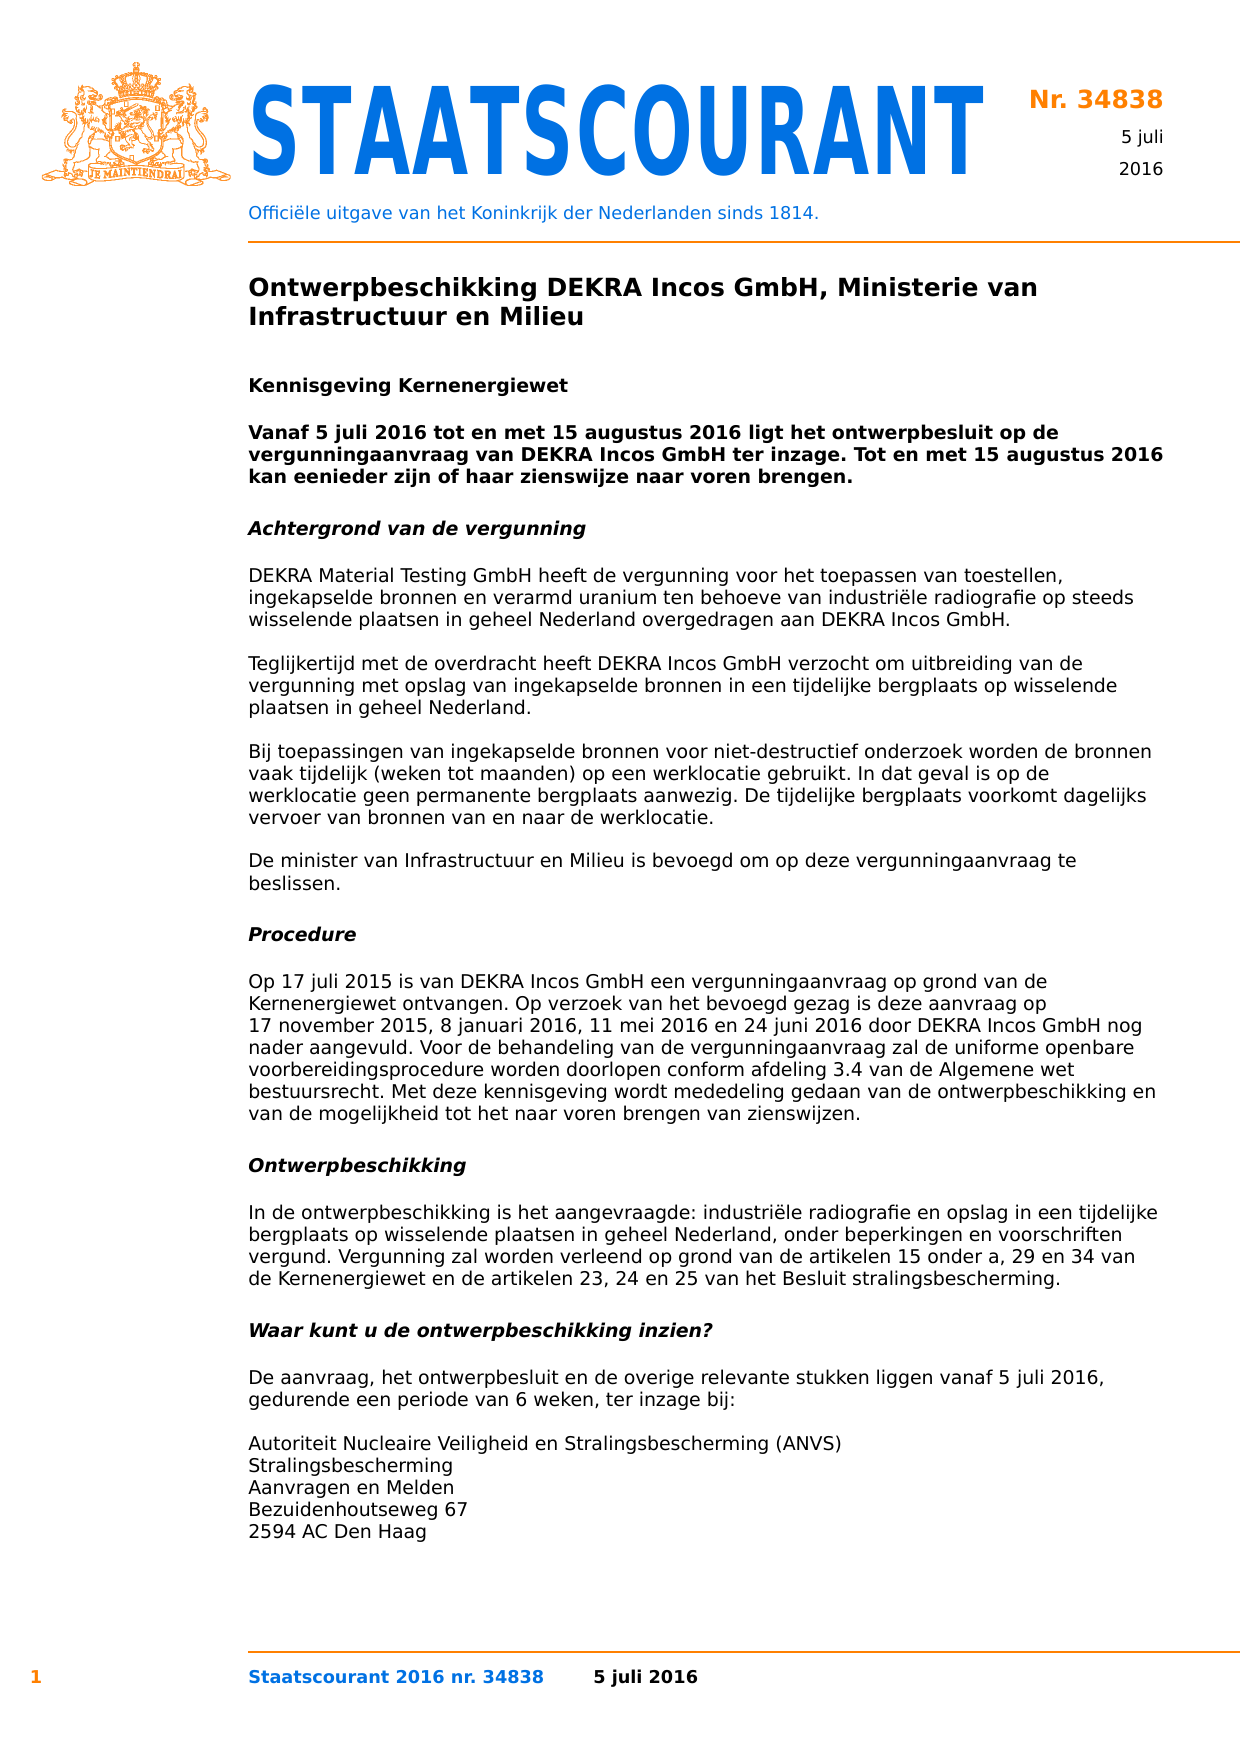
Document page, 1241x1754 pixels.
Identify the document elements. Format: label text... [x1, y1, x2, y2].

text De minister van Infrastructuur en Milieu is bevoegd om op deze vergunningaanvraag te beslissen. [248, 850, 1163, 894]
table_header [25, 62, 248, 241]
subtitle Kennisgeving Kernenergiewet [248, 375, 1163, 397]
table_cell Officiële uitgave van het Koninkrijk der Nederlanden sinds 1814. [248, 203, 1240, 241]
table_cell 5 juli [998, 121, 1240, 153]
table_header STAATSCOURANT [248, 62, 998, 203]
text Aanvragen en Melden [248, 1477, 1163, 1499]
picture [41, 62, 231, 186]
subtitle Waar kunt u de ontwerpbeschikking inzien? [248, 1320, 1163, 1342]
text In de ontwerpbeschikking is het aangevraagde: industriële radiografie en opslag in een tijdelijke bergplaats op wisselende plaatsen in geheel Nederland, onder beperkingen en voorschriften vergund. Vergunning zal worden verleend op grond van de artikelen 15 onder a, 29 en 34 van de Kernenergiewet en de artikelen 23, 24 en 25 van het Besluit stralingsbescherming. [248, 1202, 1163, 1290]
subtitle Ontwerpbeschikking [248, 1155, 1163, 1177]
table_header Nr. 34838 [998, 62, 1240, 121]
subtitle Achtergrond van de vergunning [248, 518, 1163, 540]
text DEKRA Material Testing GmbH heeft de vergunning voor het toepassen van toestellen, ingekapselde bronnen en verarmd uranium ten behoeve van industriële radiografie op steeds wisselende plaatsen in geheel Nederland overgedragen aan DEKRA Incos GmbH. [248, 565, 1163, 631]
text 2594 AC Den Haag [248, 1521, 1163, 1543]
text Stralingsbescherming [248, 1455, 1163, 1477]
text Bij toepassingen van ingekapselde bronnen voor niet-destructief onderzoek worden de bronnen vaak tijdelijk (weken tot maanden) op een werklocatie gebruikt. In dat geval is op de werklocatie geen permanente bergplaats aanwezig. De tijdelijke bergplaats voorkomt dagelijks vervoer van bronnen van en naar de werklocatie. [248, 741, 1163, 828]
subtitle Procedure [248, 924, 1163, 946]
table_cell 2016 [998, 153, 1240, 203]
text Op 17 juli 2015 is van DEKRA Incos GmbH een vergunningaanvraag op grond van de Kernenergiewet ontvangen. Op verzoek van het bevoegd gezag is deze aanvraag op 17 november 2015, 8 januari 2016, 11 mei 2016 en 24 juni 2016 door DEKRA Incos GmbH nog nader aangevuld. Voor de behandeling van de vergunningaanvraag zal de uniforme openbare voorbereidingsprocedure worden doorlopen conform afdeling 3.4 van de Algemene wet bestuursrecht. Met deze kennisgeving wordt mededeling gedaan van de ontwerpbeschikking en van de mogelijkheid tot het naar voren brengen van zienswijzen. [248, 971, 1163, 1125]
text De aanvraag, het ontwerpbesluit en de overige relevante stukken liggen vanaf 5 juli 2016, gedurende een periode van 6 weken, ter inzage bij: [248, 1367, 1163, 1411]
text Autoriteit Nucleaire Veiligheid en Stralingsbescherming (ANVS) [248, 1433, 1163, 1455]
subtitle Ontwerpbeschikking DEKRA Incos GmbH, Ministerie van Infrastructuur en Milieu [248, 273, 1163, 331]
text Teglijkertijd met de overdracht heeft DEKRA Incos GmbH verzocht om uitbreiding van de vergunning met opslag van ingekapselde bronnen in een tijdelijke bergplaats op wisselende plaatsen in geheel Nederland. [248, 653, 1163, 719]
text Vanaf 5 juli 2016 tot en met 15 augustus 2016 ligt het ontwerpbesluit op de vergunningaanvraag van DEKRA Incos GmbH ter inzage. Tot en met 15 augustus 2016 kan eenieder zijn of haar zienswijze naar voren brengen. [248, 422, 1163, 488]
text Bezuidenhoutseweg 67 [248, 1499, 1163, 1521]
